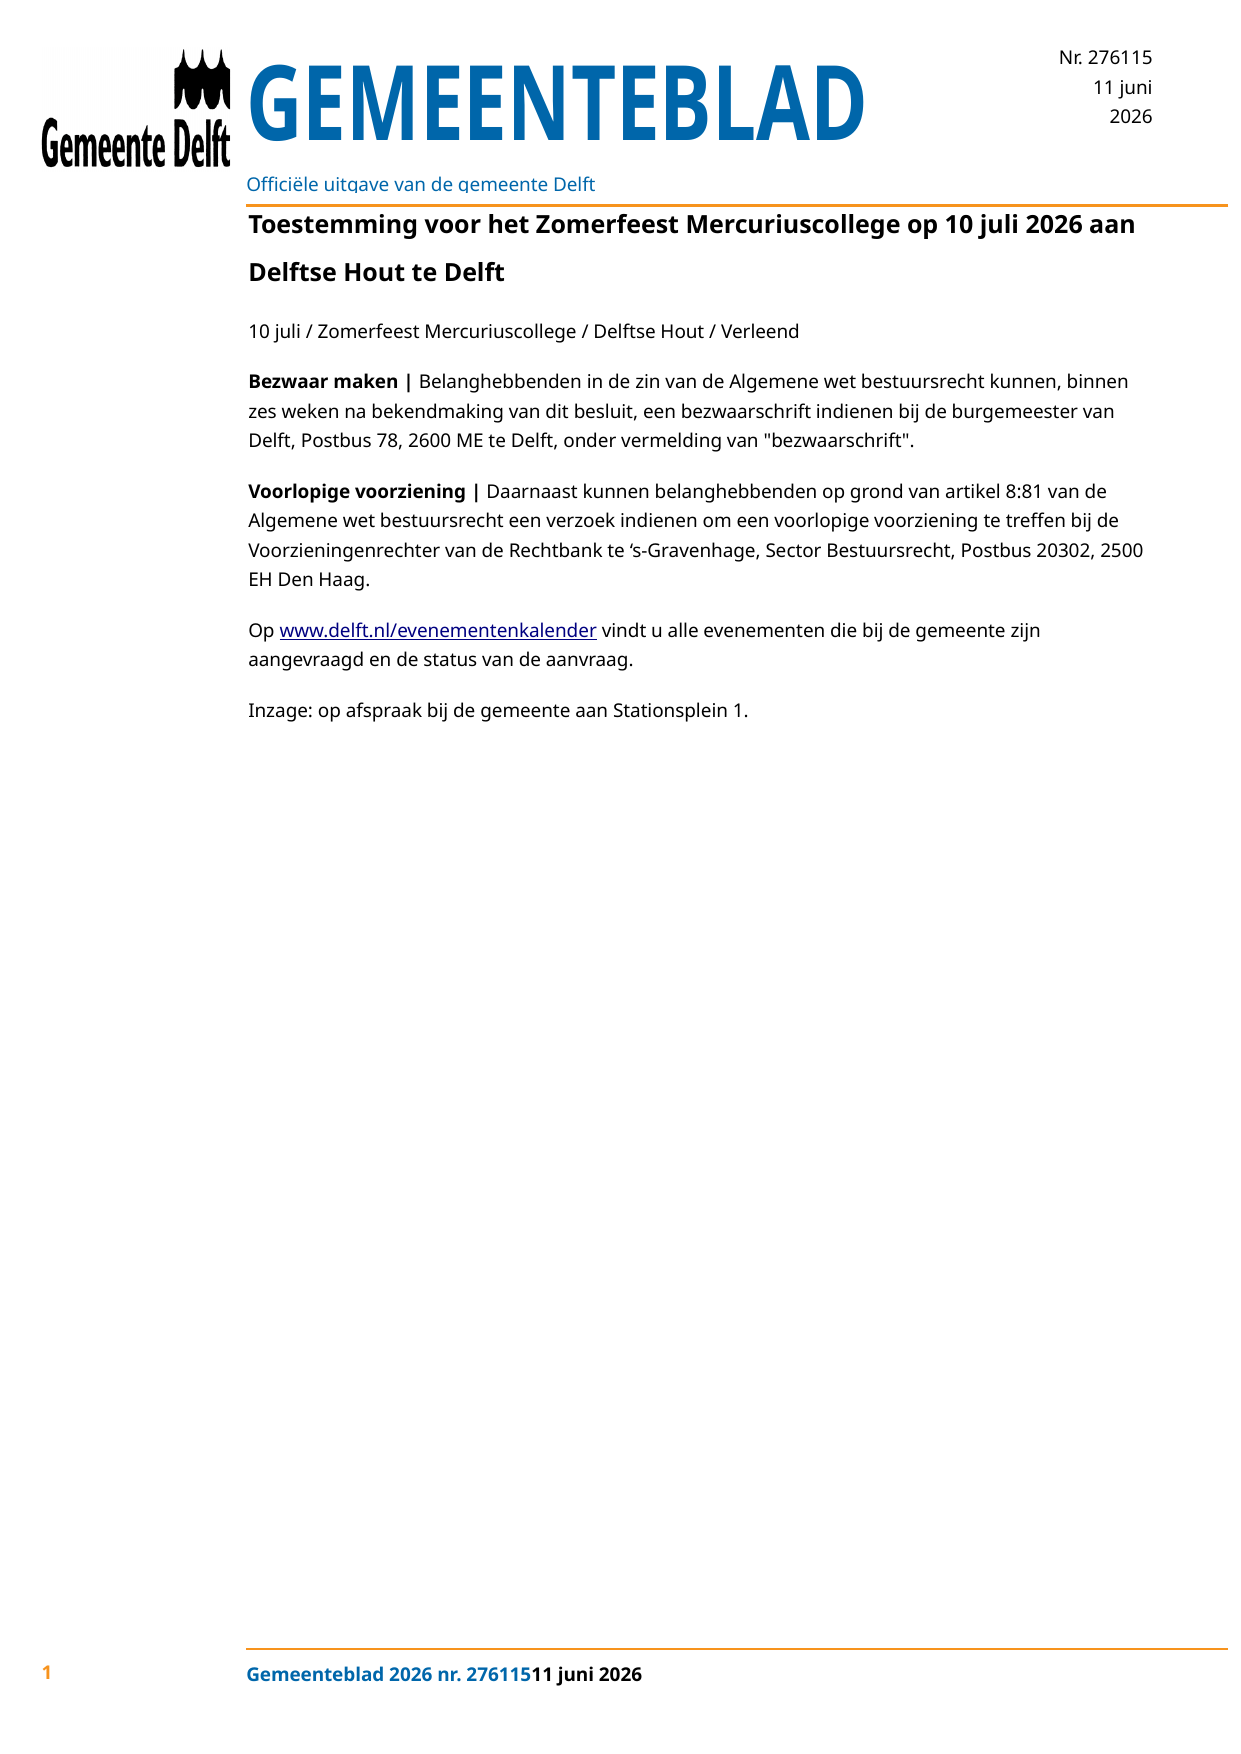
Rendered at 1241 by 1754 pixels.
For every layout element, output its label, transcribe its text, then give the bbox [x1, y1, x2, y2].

text Bezwaar maken | Belanghebbenden in de zin van de Algemene wet bestuursrecht kunnen, binnen zes weken na bekendmaking van dit besluit, een bezwaarschrift indienen bij de burgemeester van Delft, Postbus 78, 2600 ME te Delft, onder vermelding van "bezwaarschrift". [248, 368, 1152, 453]
text Op www.delft.nl/evenementenkalender vindt u alle evenementen die bij de gemeente zijn aangevraagd en de status van de aanvraag. [248, 617, 1152, 672]
text 10 juli / Zomerfeest Mercuriuscollege / Delftse Hout / Verleend [248, 318, 1152, 344]
text Voorlopige voorziening | Daarnaast kunnen belanghebbenden op grond van artikel 8:81 van de Algemene wet bestuursrecht een verzoek indienen om een voorlopige voorziening te treffen bij de Voorzieningenrechter van de Rechtbank te ‘s-Gravenhage, Sector Bestuursrecht, Postbus 20302, 2500 EH Den Haag. [248, 478, 1152, 592]
picture [41, 47, 231, 172]
text Toestemming voor het Zomerfeest Mercuriuscollege op 10 juli 2026 aan Delftse Hout te Delft [248, 207, 1152, 288]
text Inzage: op afspraak bij de gemeente aan Stationsplein 1. [248, 697, 1152, 723]
